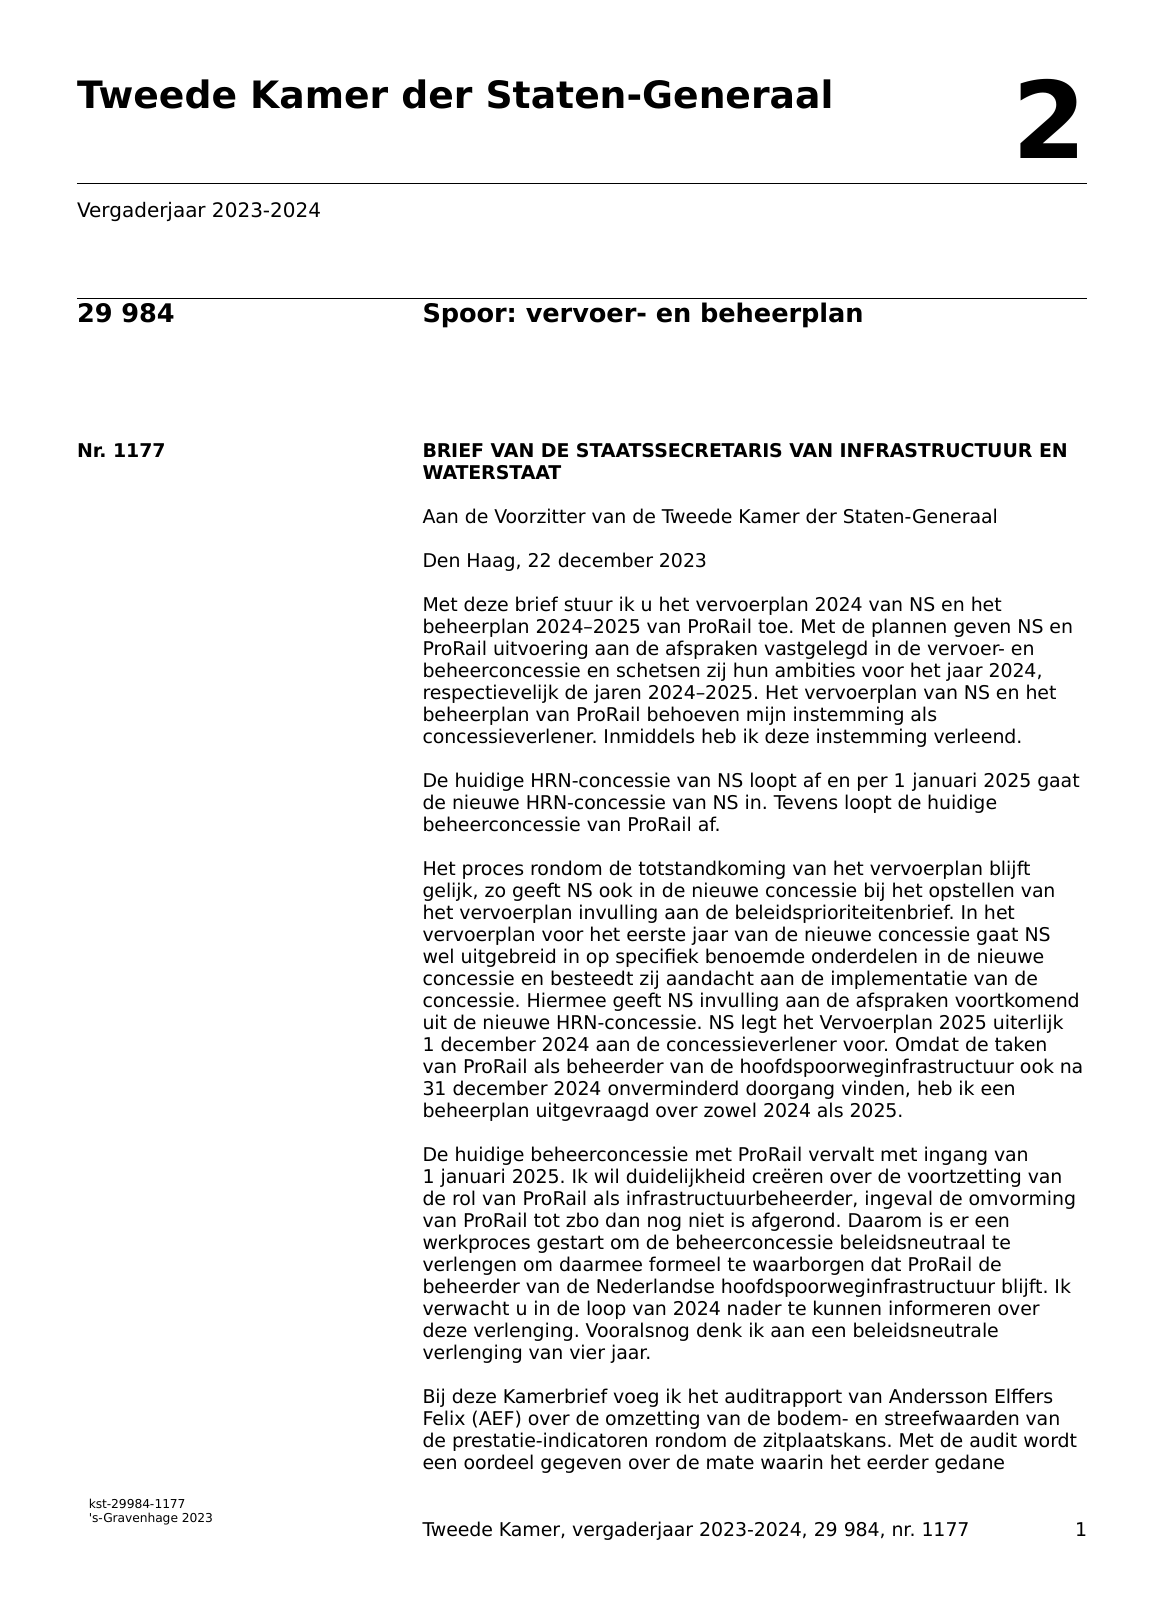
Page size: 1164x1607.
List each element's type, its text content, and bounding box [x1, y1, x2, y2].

text De huidige HRN-concessie van NS loopt af en per 1 januari 2025 gaat de nieuwe HRN-concessie van NS in. Tevens loopt de huidige beheerconcessie van ProRail af. [422, 770, 1087, 836]
text De huidige beheerconcessie met ProRail vervalt met ingang van 1 januari 2025. Ik wil duidelijkheid creëren over de voortzetting van de rol van ProRail als infrastructuurbeheerder, ingeval de omvorming van ProRail tot zbo dan nog niet is afgerond. Daarom is er een werkproces gestart om de beheerconcessie beleidsneutraal te verlengen om daarmee formeel te waarborgen dat ProRail de beheerder van de Nederlandse hoofdspoorweginfrastructuur blijft. Ik verwacht u in de loop van 2024 nader te kunnen informeren over deze verlenging. Vooralsnog denk ik aan een beleidsneutrale verlenging van vier jaar. [422, 1144, 1087, 1364]
subtitle 29 984 Spoor: vervoer- en beheerplan [77, 299, 1087, 329]
text Aan de Voorzitter van de Tweede Kamer der Staten-Generaal [422, 506, 1087, 528]
text Den Haag, 22 december 2023 [422, 550, 1087, 572]
text 's-Gravenhage 2023 [88, 1511, 323, 1525]
text Het proces rondom de totstandkoming van het vervoerplan blijft gelijk, zo geeft NS ook in de nieuwe concessie bij het opstellen van het vervoerplan invulling aan de beleidsprioriteitenbrief. In het vervoerplan voor het eerste jaar van de nieuwe concessie gaat NS wel uitgebreid in op specifiek benoemde onderdelen in de nieuwe concessie en besteedt zij aandacht aan de implementatie van de concessie. Hiermee geeft NS invulling aan de afspraken voortkomend uit de nieuwe HRN-concessie. NS legt het Vervoerplan 2025 uiterlijk 1 december 2024 aan de concessieverlener voor. Omdat de taken van ProRail als beheerder van de hoofdspoorweginfrastructuur ook na 31 december 2024 onverminderd doorgang vinden, heb ik een beheerplan uitgevraagd over zowel 2024 als 2025. [422, 858, 1087, 1122]
table_cell Vergaderjaar 2023-2024 [77, 184, 1087, 298]
text kst-29984-1177 [88, 1497, 323, 1511]
subtitle Nr. 1177 BRIEF VAN DE STAATSSECRETARIS VAN INFRASTRUCTUUR EN WATERSTAAT [77, 440, 1087, 484]
text Bij deze Kamerbrief voeg ik het auditrapport van Andersson Elffers Felix (AEF) over de omzetting van de bodem- en streefwaarden van de prestatie-indicatoren rondom de zitplaatskans. Met de audit wordt een oordeel gegeven over de mate waarin het eerder gedane [422, 1386, 1087, 1474]
text Met deze brief stuur ik u het vervoerplan 2024 van NS en het beheerplan 2024–2025 van ProRail toe. Met de plannen geven NS en ProRail uitvoering aan de afspraken vastgelegd in de vervoer- en beheerconcessie en schetsen zij hun ambities voor het jaar 2024, respectievelijk de jaren 2024–2025. Het vervoerplan van NS en het beheerplan van ProRail behoeven mijn instemming als concessieverlener. Inmiddels heb ik deze instemming verleend. [422, 594, 1087, 748]
table_header Tweede Kamer der Staten-Generaal [77, 59, 886, 183]
table_header 2 [886, 59, 1087, 183]
